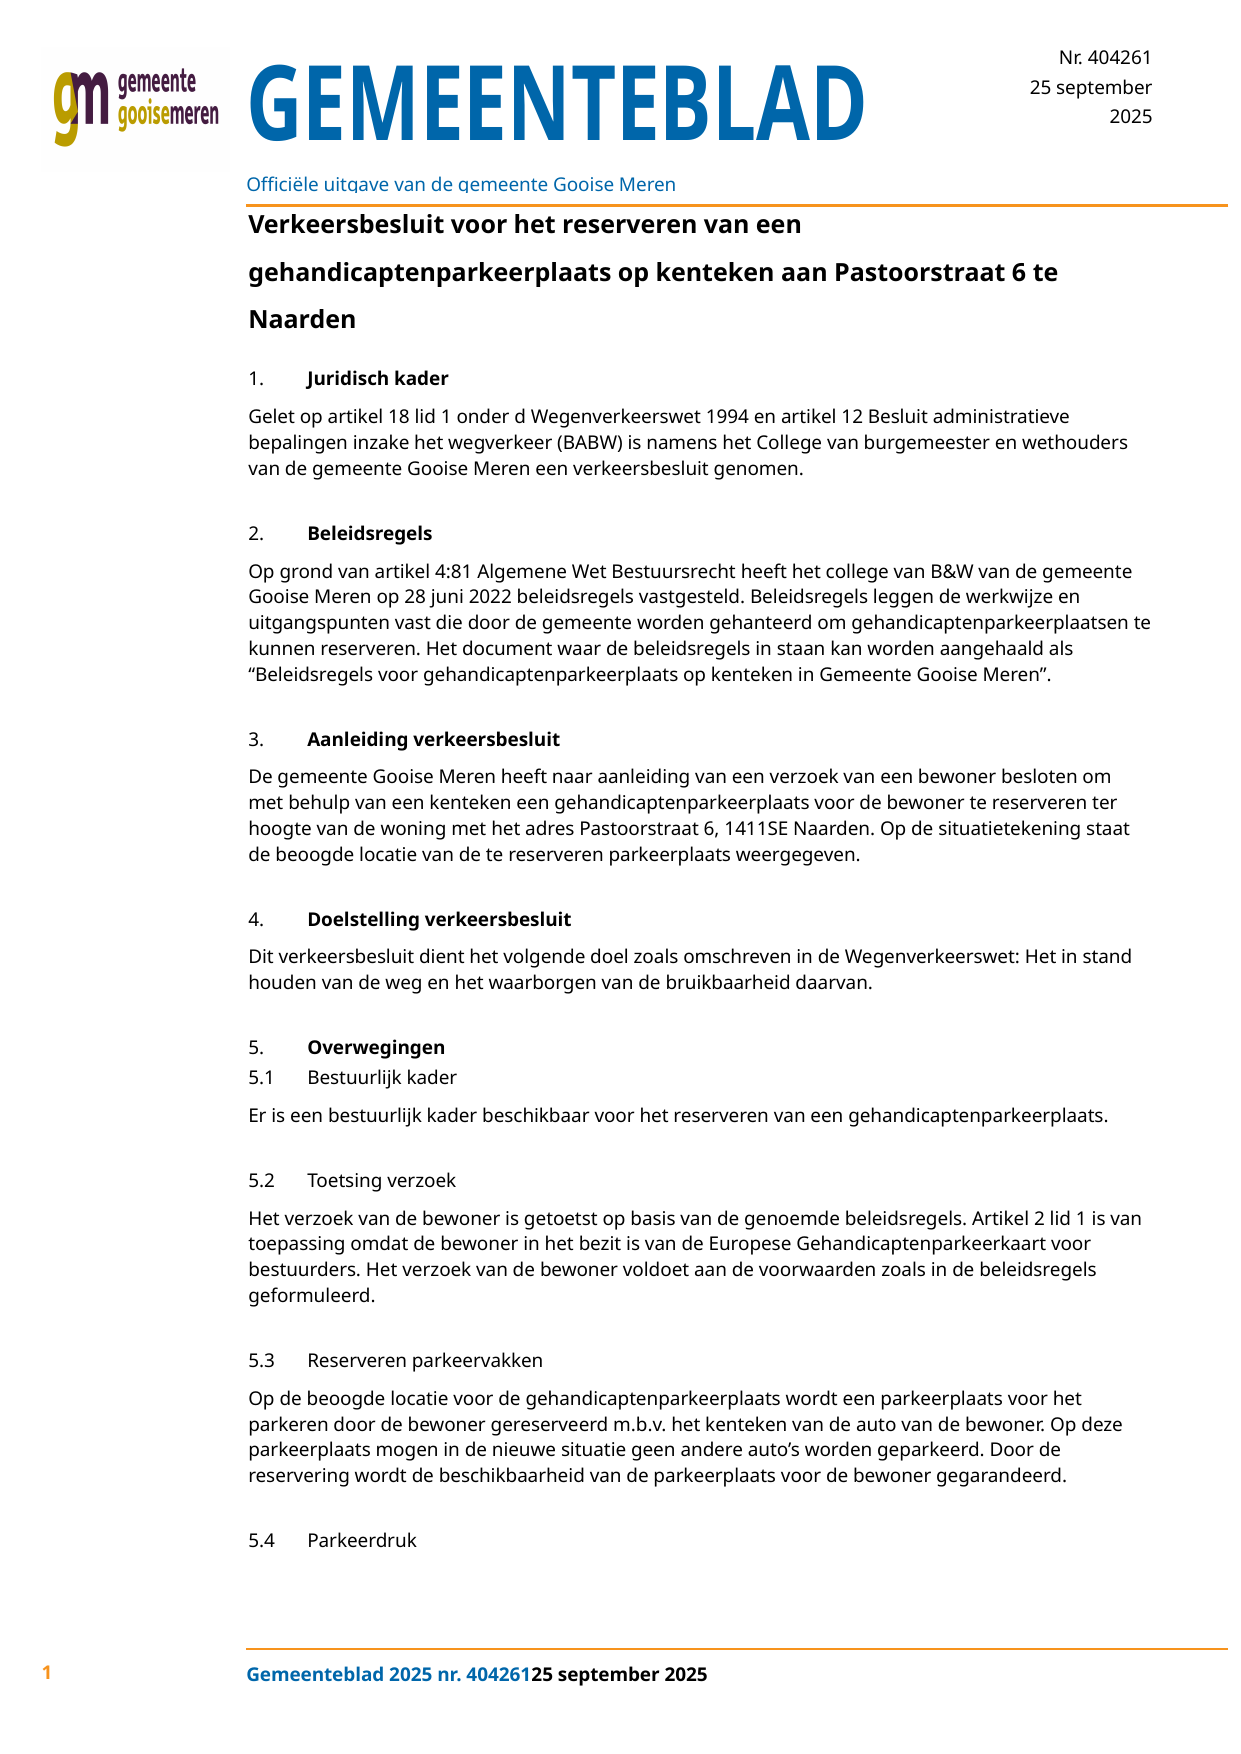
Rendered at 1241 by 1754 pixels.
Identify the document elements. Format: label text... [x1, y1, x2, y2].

text Er is een bestuurlijk kader beschikbaar voor het reserveren van een gehandicaptenparkeerplaats. [248, 1102, 1152, 1128]
list Overwegingen [248, 1034, 1152, 1060]
list Doelstelling verkeersbesluit [248, 906, 1152, 932]
text Op de beoogde locatie voor de gehandicaptenparkeerplaats wordt een parkeerplaats voor het parkeren door de bewoner gereserveerd m.b.v. het kenteken van de auto van de bewoner. Op deze parkeerplaats mogen in de nieuwe situatie geen andere auto’s worden geparkeerd. Door de reservering wordt de beschikbaarheid van de parkeerplaats voor de bewoner gegarandeerd. [248, 1385, 1152, 1488]
list Reserveren parkeervakken [248, 1347, 1152, 1373]
picture [41, 47, 231, 172]
list Parkeerdruk [248, 1527, 1152, 1553]
text Gelet op artikel 18 lid 1 onder d Wegenverkeerswet 1994 en artikel 12 Besluit administratieve bepalingen inzake het wegverkeer (BABW) is namens het College van burgemeester en wethouders van de gemeente Gooise Meren een verkeersbesluit genomen. [248, 403, 1152, 481]
list Beleidsregels [248, 520, 1152, 546]
list Aanleiding verkeersbesluit [248, 726, 1152, 751]
text De gemeente Gooise Meren heeft naar aanleiding van een verzoek van een bewoner besloten om met behulp van een kenteken een gehandicaptenparkeerplaats voor de bewoner te reserveren ter hoogte van de woning met het adres Pastoorstraat 6, 1411SE Naarden. Op de situatietekening staat de beoogde locatie van de te reserveren parkeerplaats weergegeven. [248, 764, 1152, 867]
list Juridisch kader [248, 366, 1152, 391]
text Op grond van artikel 4:81 Algemene Wet Bestuursrecht heeft het college van B&W van de gemeente Gooise Meren op 28 juni 2022 beleidsregels vastgesteld. Beleidsregels leggen de werkwijze en uitgangspunten vast die door de gemeente worden gehanteerd om gehandicaptenparkeerplaatsen te kunnen reserveren. Het document waar de beleidsregels in staan kan worden aangehaald als “Beleidsregels voor gehandicaptenparkeerplaats op kenteken in Gemeente Gooise Meren”. [248, 558, 1152, 686]
text Verkeersbesluit voor het reserveren van een gehandicaptenparkeerplaats op kenteken aan Pastoorstraat 6 te Naarden [248, 207, 1152, 336]
list Toetsing verzoek [248, 1167, 1152, 1193]
text Dit verkeersbesluit dient het volgende doel zoals omschreven in de Wegenverkeerswet: Het in stand houden van de weg en het waarborgen van de bruikbaarheid daarvan. [248, 944, 1152, 995]
list Bestuurlijk kader [248, 1064, 1152, 1090]
text Het verzoek van de bewoner is getoetst op basis van de genoemde beleidsregels. Artikel 2 lid 1 is van toepassing omdat de bewoner in het bezit is van de Europese Gehandicaptenparkeerkaart voor bestuurders. Het verzoek van de bewoner voldoet aan de voorwaarden zoals in de beleidsregels geformuleerd. [248, 1205, 1152, 1308]
